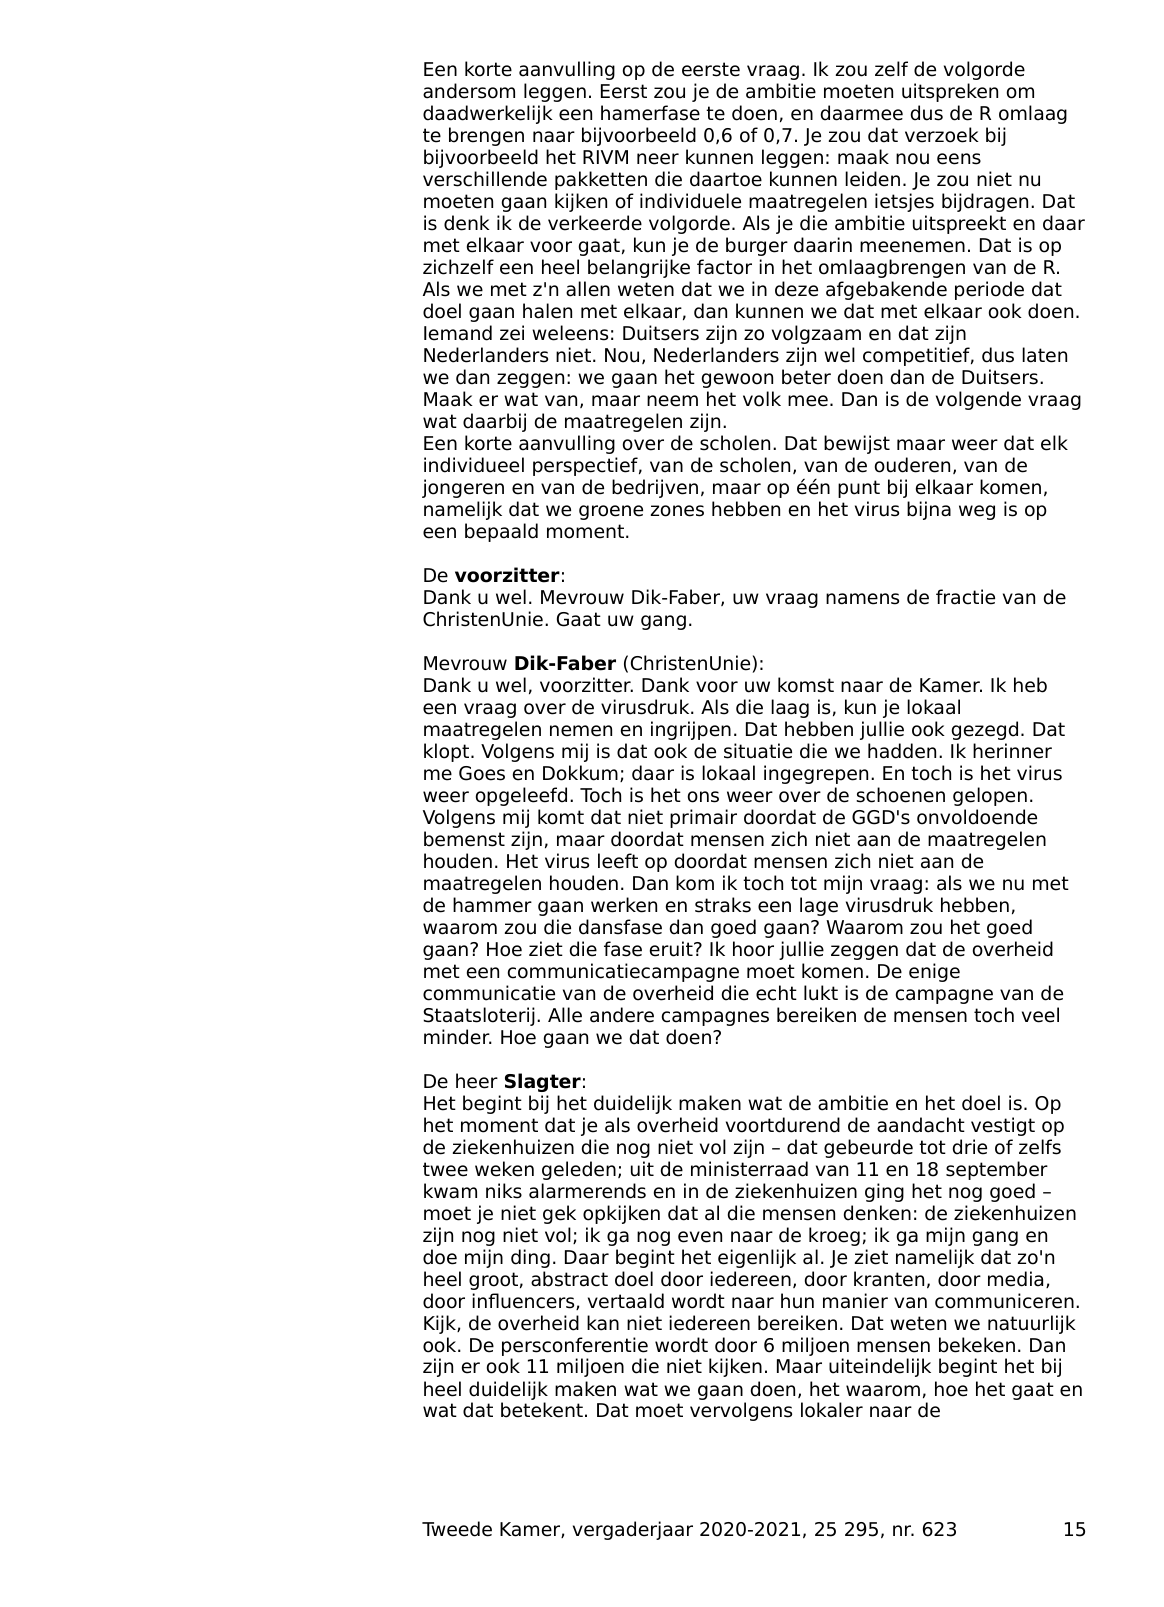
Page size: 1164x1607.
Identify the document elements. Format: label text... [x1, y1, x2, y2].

text De voorzitter: [422, 565, 1087, 587]
text Een korte aanvulling over de scholen. Dat bewijst maar weer dat elk individueel perspectief, van de scholen, van de ouderen, van de jongeren en van de bedrijven, maar op één punt bij elkaar komen, namelijk dat we groene zones hebben en het virus bijna weg is op een bepaald moment. [422, 433, 1087, 543]
text Dank u wel. Mevrouw Dik-Faber, uw vraag namens de fractie van de ChristenUnie. Gaat uw gang. [422, 587, 1087, 631]
text De heer Slagter: [422, 1071, 1087, 1093]
text Een korte aanvulling op de eerste vraag. Ik zou zelf de volgorde andersom leggen. Eerst zou je de ambitie moeten uitspreken om daadwerkelijk een hamerfase te doen, en daarmee dus de R omlaag te brengen naar bijvoorbeeld 0,6 of 0,7. Je zou dat verzoek bij bijvoorbeeld het RIVM neer kunnen leggen: maak nou eens verschillende pakketten die daartoe kunnen leiden. Je zou niet nu moeten gaan kijken of individuele maatregelen ietsjes bijdragen. Dat is denk ik de verkeerde volgorde. Als je die ambitie uitspreekt en daar met elkaar voor gaat, kun je de burger daarin meenemen. Dat is op zichzelf een heel belangrijke factor in het omlaagbrengen van de R. Als we met z'n allen weten dat we in deze afgebakende periode dat doel gaan halen met elkaar, dan kunnen we dat met elkaar ook doen. Iemand zei weleens: Duitsers zijn zo volgzaam en dat zijn Nederlanders niet. Nou, Nederlanders zijn wel competitief, dus laten we dan zeggen: we gaan het gewoon beter doen dan de Duitsers. Maak er wat van, maar neem het volk mee. Dan is de volgende vraag wat daarbij de maatregelen zijn. [422, 59, 1087, 433]
text Het begint bij het duidelijk maken wat de ambitie en het doel is. Op het moment dat je als overheid voortdurend de aandacht vestigt op de ziekenhuizen die nog niet vol zijn – dat gebeurde tot drie of zelfs twee weken geleden; uit de ministerraad van 11 en 18 september kwam niks alarmerends en in de ziekenhuizen ging het nog goed – moet je niet gek opkijken dat al die mensen denken: de ziekenhuizen zijn nog niet vol; ik ga nog even naar de kroeg; ik ga mijn gang en doe mijn ding. Daar begint het eigenlijk al. Je ziet namelijk dat zo'n heel groot, abstract doel door iedereen, door kranten, door media, door influencers, vertaald wordt naar hun manier van communiceren. Kijk, de overheid kan niet iedereen bereiken. Dat weten we natuurlijk ook. De persconferentie wordt door 6 miljoen mensen bekeken. Dan zijn er ook 11 miljoen die niet kijken. Maar uiteindelijk begint het bij heel duidelijk maken wat we gaan doen, het waarom, hoe het gaat en wat dat betekent. Dat moet vervolgens lokaler naar de [422, 1093, 1087, 1422]
text Dank u wel, voorzitter. Dank voor uw komst naar de Kamer. Ik heb een vraag over de virusdruk. Als die laag is, kun je lokaal maatregelen nemen en ingrijpen. Dat hebben jullie ook gezegd. Dat klopt. Volgens mij is dat ook de situatie die we hadden. Ik herinner me Goes en Dokkum; daar is lokaal ingegrepen. En toch is het virus weer opgeleefd. Toch is het ons weer over de schoenen gelopen. Volgens mij komt dat niet primair doordat de GGD's onvoldoende bemenst zijn, maar doordat mensen zich niet aan de maatregelen houden. Het virus leeft op doordat mensen zich niet aan de maatregelen houden. Dan kom ik toch tot mijn vraag: als we nu met de hammer gaan werken en straks een lage virusdruk hebben, waarom zou die dansfase dan goed gaan? Waarom zou het goed gaan? Hoe ziet die fase eruit? Ik hoor jullie zeggen dat de overheid met een communicatiecampagne moet komen. De enige communicatie van de overheid die echt lukt is de campagne van de Staatsloterij. Alle andere campagnes bereiken de mensen toch veel minder. Hoe gaan we dat doen? [422, 675, 1087, 1048]
text Mevrouw Dik-Faber (ChristenUnie): [422, 653, 1087, 675]
